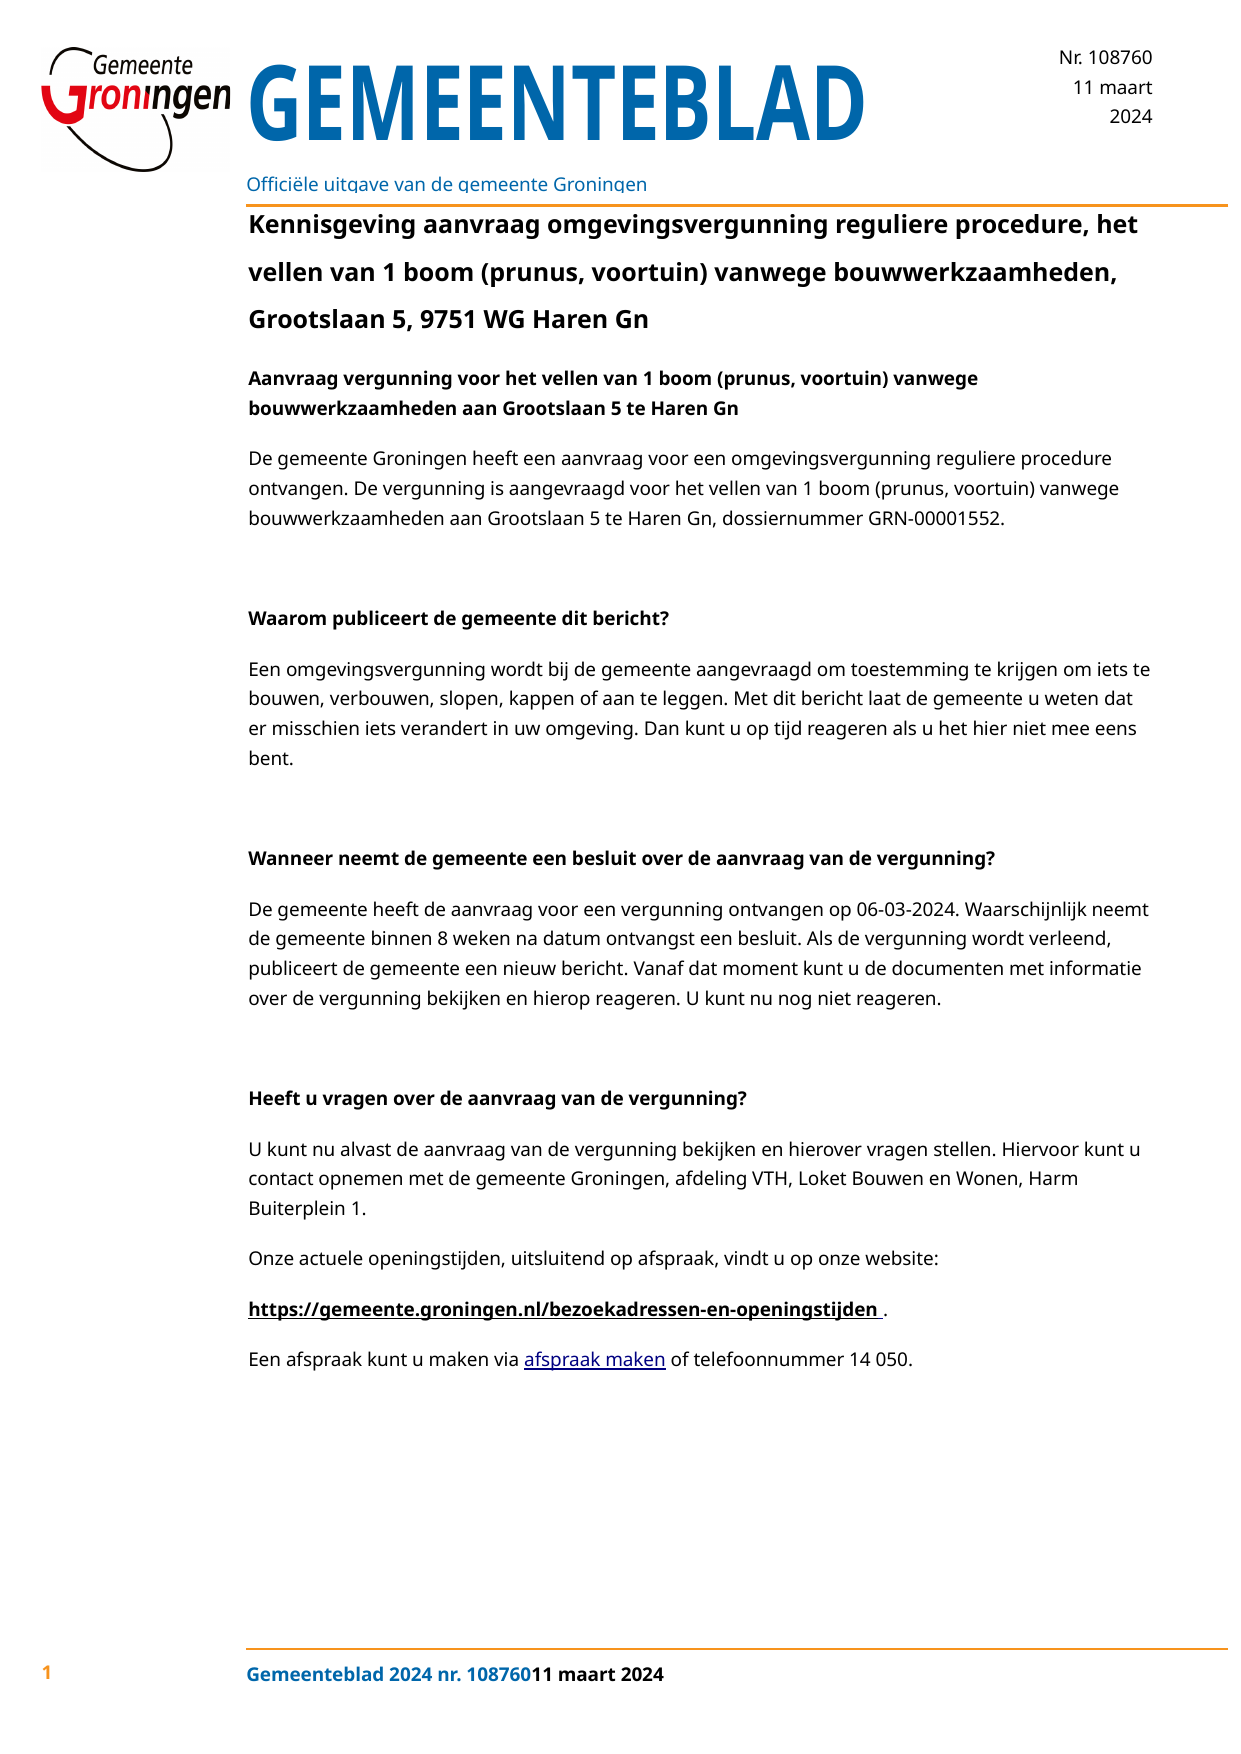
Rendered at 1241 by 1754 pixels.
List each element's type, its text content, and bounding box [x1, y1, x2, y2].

text https://gemeente.groningen.nl/bezoekadressen-en-openingstijden . [248, 1296, 1152, 1322]
text Onze actuele openingstijden, uitsluitend op afspraak, vindt u op onze website: [248, 1246, 1152, 1271]
text De gemeente Groningen heeft een aanvraag voor een omgevingsvergunning reguliere procedure ontvangen. De vergunning is aangevraagd voor het vellen van 1 boom (prunus, voortuin) vanwege bouwwerkzaamheden aan Grootslaan 5 te Haren Gn, dossiernummer GRN-00001552. [248, 446, 1152, 530]
text U kunt nu alvast de aanvraag van de vergunning bekijken en hierover vragen stellen. Hiervoor kunt u contact opnemen met de gemeente Groningen, afdeling VTH, Loket Bouwen en Wonen, Harm Buiterplein 1. [248, 1136, 1152, 1221]
text De gemeente heeft de aanvraag voor een vergunning ontvangen op 06-03-2024. Waarschijnlijk neemt de gemeente binnen 8 weken na datum ontvangst een besluit. Als de vergunning wordt verleend, publiceert de gemeente een nieuw bericht. Vanaf dat moment kunt u de documenten met informatie over de vergunning bekijken en hierop reageren. U kunt nu nog niet reageren. [248, 896, 1152, 1010]
picture [41, 47, 231, 172]
text Een omgevingsvergunning wordt bij de gemeente aangevraagd om toestemming te krijgen om iets te bouwen, verbouwen, slopen, kappen of aan te leggen. Met dit bericht laat de gemeente u weten dat er misschien iets verandert in uw omgeving. Dan kunt u op tijd reageren als u het hier niet mee eens bent. [248, 656, 1152, 770]
text Wanneer neemt de gemeente een besluit over de aanvraag van de vergunning? [248, 846, 1152, 871]
text Kennisgeving aanvraag omgevingsvergunning reguliere procedure, het vellen van 1 boom (prunus, voortuin) vanwege bouwwerkzaamheden, Grootslaan 5, 9751 WG Haren Gn [248, 207, 1152, 336]
text Aanvraag vergunning voor het vellen van 1 boom (prunus, voortuin) vanwege bouwwerkzaamheden aan Grootslaan 5 te Haren Gn [248, 366, 1152, 421]
text Heeft u vragen over de aanvraag van de vergunning? [248, 1086, 1152, 1111]
text Waarom publiceert de gemeente dit bericht? [248, 606, 1152, 631]
text Een afspraak kunt u maken via afspraak maken of telefoonnummer 14 050. [248, 1346, 1152, 1372]
